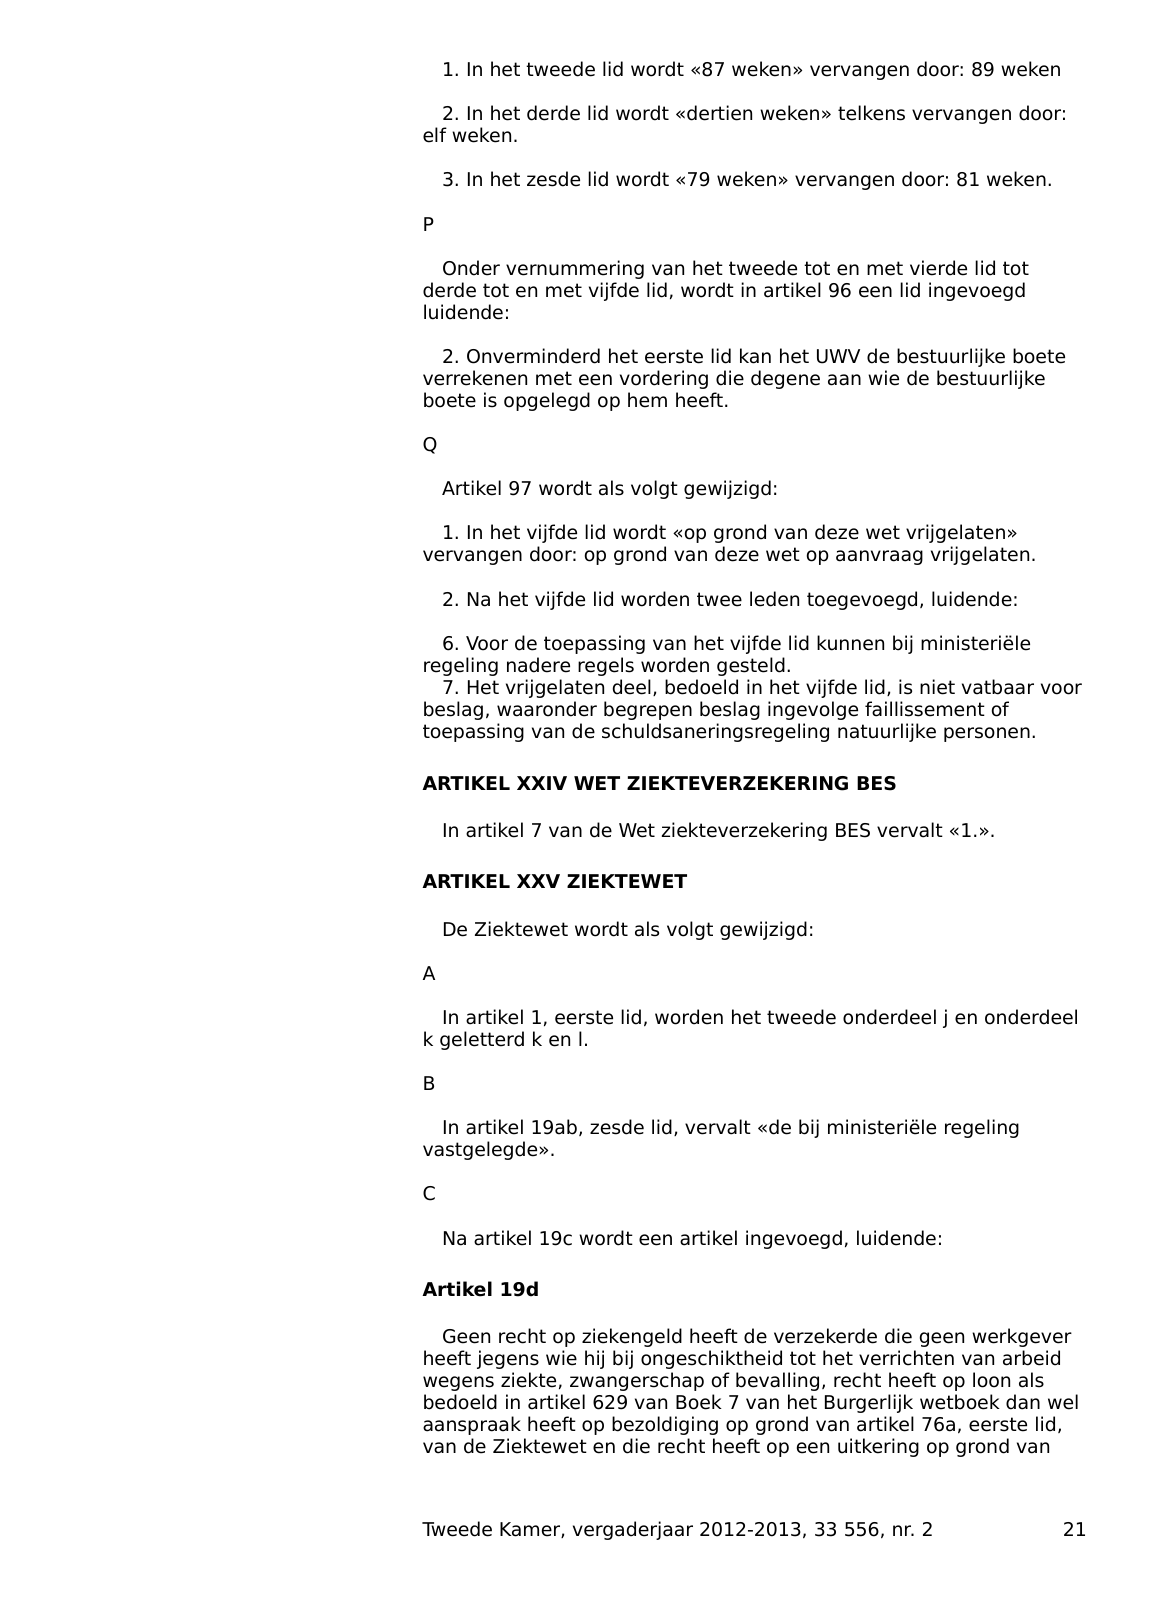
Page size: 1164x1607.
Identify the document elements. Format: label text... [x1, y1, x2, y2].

text 1. In het vijfde lid wordt «op grond van deze wet vrijgelaten» vervangen door: op grond van deze wet op aanvraag vrijgelaten. [422, 522, 1087, 566]
text Q [422, 434, 1087, 456]
subtitle ARTIKEL XXIV WET ZIEKTEVERZEKERING BES [422, 772, 1087, 794]
text De Ziektewet wordt als volgt gewijzigd: [422, 918, 1087, 940]
text B [422, 1073, 1087, 1095]
text 2. Onverminderd het eerste lid kan het UWV de bestuurlijke boete verrekenen met een vordering die degene aan wie de bestuurlijke boete is opgelegd op hem heeft. [422, 346, 1087, 412]
subtitle Artikel 19d [422, 1279, 1087, 1301]
text Artikel 97 wordt als volgt gewijzigd: [422, 478, 1087, 500]
text C [422, 1183, 1087, 1205]
text In artikel 1, eerste lid, worden het tweede onderdeel j en onderdeel k geletterd k en l. [422, 1007, 1087, 1051]
text Onder vernummering van het tweede tot en met vierde lid tot derde tot en met vijfde lid, wordt in artikel 96 een lid ingevoegd luidende: [422, 258, 1087, 324]
text 6. Voor de toepassing van het vijfde lid kunnen bij ministeriële regeling nadere regels worden gesteld. [422, 633, 1087, 677]
text P [422, 213, 1087, 236]
text In artikel 19ab, zesde lid, vervalt «de bij ministeriële regeling vastgelegde». [422, 1117, 1087, 1161]
text 3. In het zesde lid wordt «79 weken» vervangen door: 81 weken. [422, 169, 1087, 191]
text Na artikel 19c wordt een artikel ingevoegd, luidende: [422, 1227, 1087, 1249]
text 2. In het derde lid wordt «dertien weken» telkens vervangen door: elf weken. [422, 103, 1087, 147]
text 7. Het vrijgelaten deel, bedoeld in het vijfde lid, is niet vatbaar voor beslag, waaronder begrepen beslag ingevolge faillissement of toepassing van de schuldsaneringsregeling natuurlijke personen. [422, 677, 1087, 742]
text In artikel 7 van de Wet ziekteverzekering BES vervalt «1.». [422, 819, 1087, 841]
text 2. Na het vijfde lid worden twee leden toegevoegd, luidende: [422, 588, 1087, 610]
text A [422, 963, 1087, 984]
text 1. In het tweede lid wordt «87 weken» vervangen door: 89 weken [422, 59, 1087, 81]
subtitle ARTIKEL XXV ZIEKTEWET [422, 871, 1087, 893]
text Geen recht op ziekengeld heeft de verzekerde die geen werkgever heeft jegens wie hij bij ongeschiktheid tot het verrichten van arbeid wegens ziekte, zwangerschap of bevalling, recht heeft op loon als bedoeld in artikel 629 van Boek 7 van het Burgerlijk wetboek dan wel aanspraak heeft op bezoldiging op grond van artikel 76a, eerste lid, van de Ziektewet en die recht heeft op een uitkering op grond van [422, 1326, 1087, 1458]
